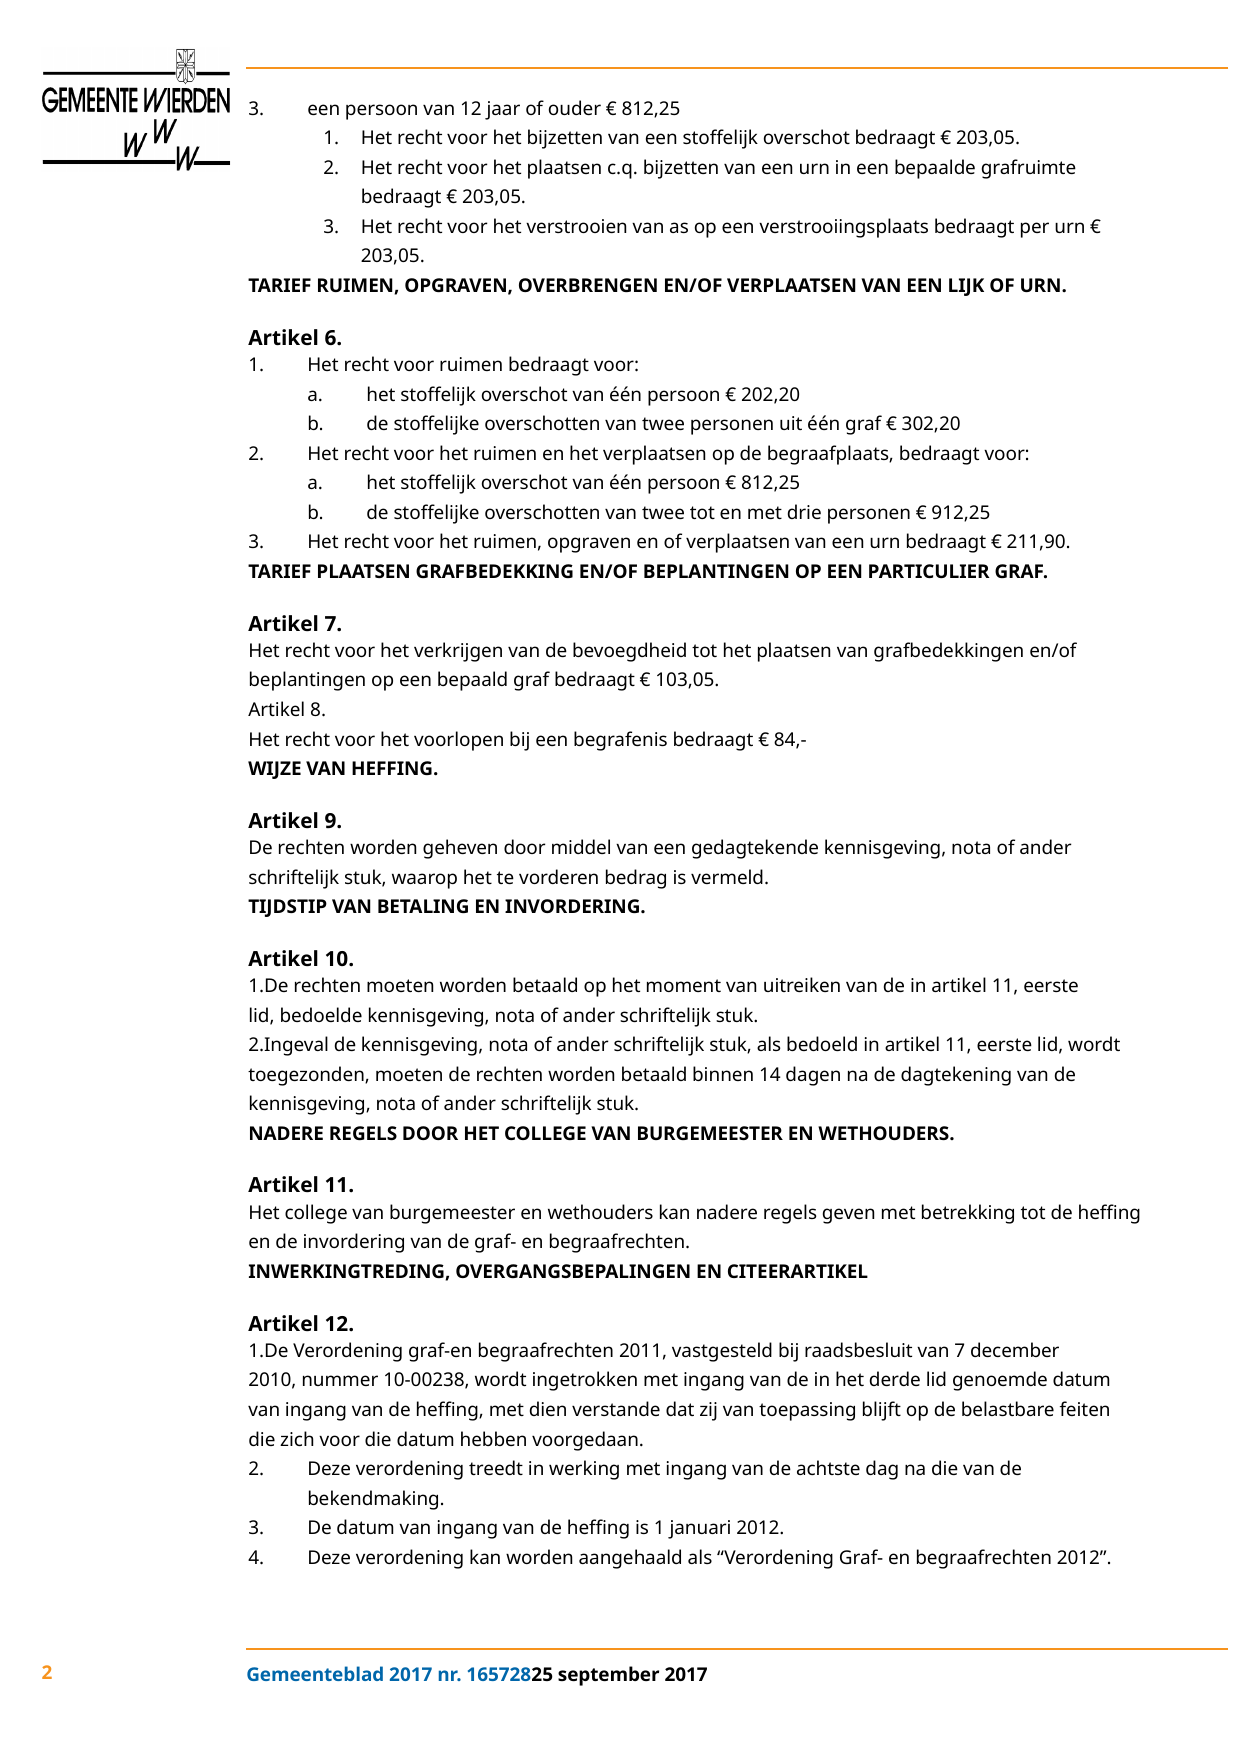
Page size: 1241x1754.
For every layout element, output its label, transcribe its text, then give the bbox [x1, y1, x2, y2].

text TARIEF PLAATSEN GRAFBEDEKKING EN/OF BEPLANTINGEN OP EEN PARTICULIER GRAF. [248, 558, 1152, 584]
list Deze verordening kan worden aangehaald als “Verordening Graf- en begraafrechten 2012”. [248, 1544, 1152, 1570]
text 1.De Verordening graf-en begraafrechten 2011, vastgesteld bij raadsbesluit van 7 december [248, 1337, 1152, 1363]
list het stoffelijk overschot van één persoon € 202,20 [307, 381, 1152, 406]
list Het recht voor het ruimen en het verplaatsen op de begraafplaats, bedraagt voor: [248, 440, 1152, 466]
list Het recht voor het ruimen, opgraven en of verplaatsen van een urn bedraagt € 211,90. [248, 529, 1152, 554]
text Artikel 12. [248, 1309, 1152, 1337]
text NADERE REGELS DOOR HET COLLEGE VAN BURGEMEESTER EN WETHOUDERS. [248, 1120, 1152, 1146]
text De rechten worden geheven door middel van een gedagtekende kennisgeving, nota of ander schriftelijk stuk, waarop het te vorderen bedrag is vermeld. [248, 834, 1152, 889]
text Het recht voor het verkrijgen van de bevoegdheid tot het plaatsen van grafbedekkingen en/of beplantingen op een bepaald graf bedraagt € 103,05. [248, 637, 1152, 692]
list Het recht voor het verstrooien van as op een verstrooiingsplaats bedraagt per urn € 203,05. [323, 213, 1152, 268]
text TARIEF RUIMEN, OPGRAVEN, OVERBRENGEN EN/OF VERPLAATSEN VAN EEN LIJK OF URN. [248, 272, 1152, 298]
text 1.De rechten moeten worden betaald op het moment van uitreiken van de in artikel 11, eerste [248, 972, 1152, 998]
text Artikel 9. [248, 806, 1152, 834]
text kennisgeving, nota of ander schriftelijk stuk. [248, 1091, 1152, 1116]
text lid, bedoelde kennisgeving, nota of ander schriftelijk stuk. [248, 1002, 1152, 1028]
text die zich voor die datum hebben voorgedaan. [248, 1426, 1152, 1452]
list de stoffelijke overschotten van twee personen uit één graf € 302,20 [307, 410, 1152, 436]
list de stoffelijke overschotten van twee tot en met drie personen € 912,25 [307, 499, 1152, 525]
text TIJDSTIP VAN BETALING EN INVORDERING. [248, 893, 1152, 919]
text Het college van burgemeester en wethouders kan nadere regels geven met betrekking tot de heffing en de invordering van de graf- en begraafrechten. [248, 1199, 1152, 1254]
list De datum van ingang van de heffing is 1 januari 2012. [248, 1514, 1152, 1540]
list Deze verordening treedt in werking met ingang van de achtste dag na die van de bekendmaking. [248, 1455, 1152, 1511]
text 2010, nummer 10-00238, wordt ingetrokken met ingang van de in het derde lid genoemde datum [248, 1367, 1152, 1392]
text toegezonden, moeten de rechten worden betaald binnen 14 dagen na de dagtekening van de [248, 1061, 1152, 1087]
text WIJZE VAN HEFFING. [248, 755, 1152, 781]
text Artikel 8. [248, 696, 1152, 722]
text Artikel 7. [248, 609, 1152, 637]
text 2.Ingeval de kennisgeving, nota of ander schriftelijk stuk, als bedoeld in artikel 11, eerste lid, wordt [248, 1031, 1152, 1057]
text INWERKINGTREDING, OVERGANGSBEPALINGEN EN CITEERARTIKEL [248, 1258, 1152, 1284]
text Artikel 11. [248, 1171, 1152, 1199]
text Artikel 6. [248, 323, 1152, 351]
list Het recht voor het bijzetten van een stoffelijk overschot bedraagt € 203,05. [323, 124, 1152, 150]
list een persoon van 12 jaar of ouder € 812,25 [248, 95, 1152, 121]
text van ingang van de heffing, met dien verstande dat zij van toepassing blijft op de belastbare feiten [248, 1396, 1152, 1422]
text Het recht voor het voorlopen bij een begrafenis bedraagt € 84,- [248, 726, 1152, 752]
picture [41, 47, 231, 172]
list het stoffelijk overschot van één persoon € 812,25 [307, 469, 1152, 495]
list Het recht voor ruimen bedraagt voor: [248, 351, 1152, 377]
text Artikel 10. [248, 944, 1152, 972]
list Het recht voor het plaatsen c.q. bijzetten van een urn in een bepaalde grafruimte bedraagt € 203,05. [323, 154, 1152, 209]
